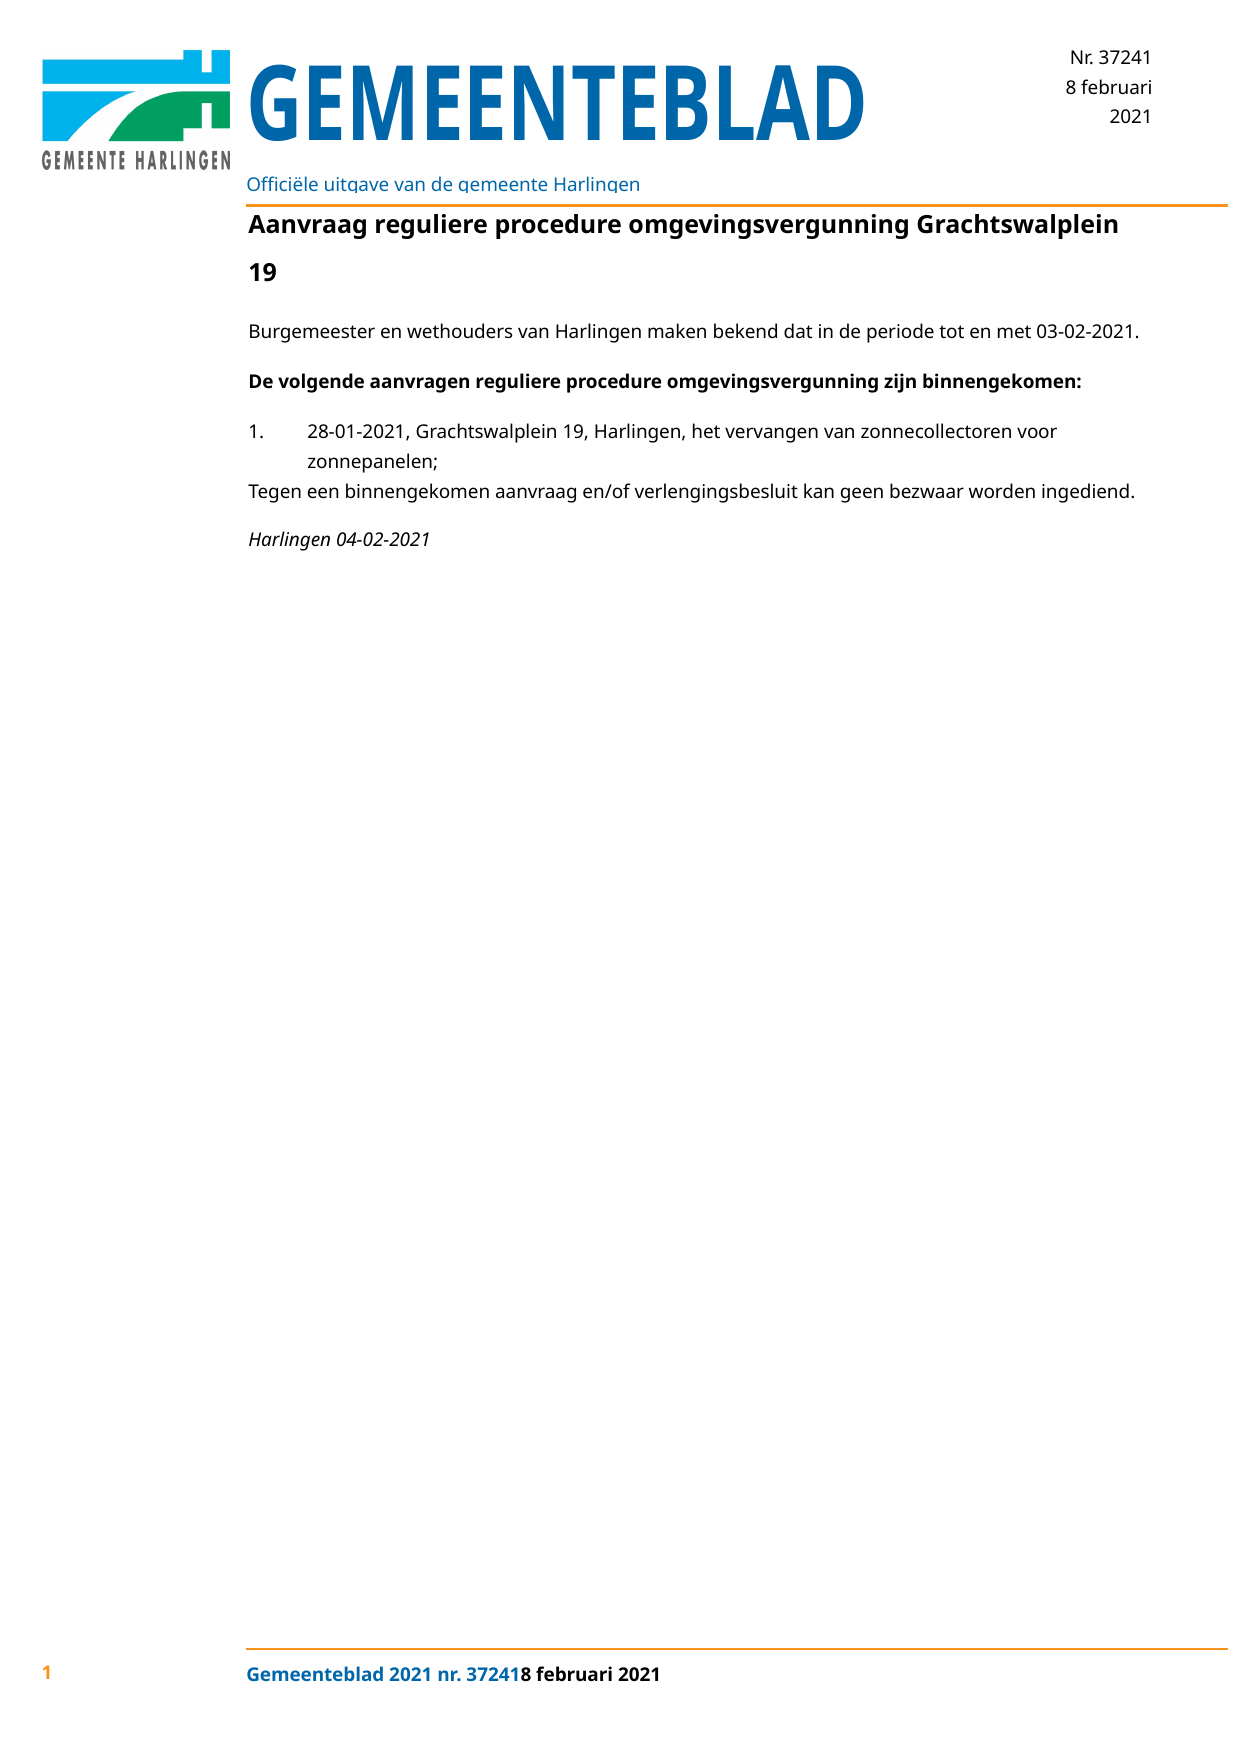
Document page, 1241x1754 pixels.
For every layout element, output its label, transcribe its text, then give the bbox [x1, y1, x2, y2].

list 28-01-2021, Grachtswalplein 19, Harlingen, het vervangen van zonnecollectoren voor zonnepanelen; [248, 419, 1152, 474]
text Harlingen 04-02-2021 [248, 526, 1152, 551]
text Aanvraag reguliere procedure omgevingsvergunning Grachtswalplein 19 [248, 207, 1152, 288]
text Tegen een binnengekomen aanvraag en/of verlengingsbesluit kan geen bezwaar worden ingediend. [248, 478, 1152, 504]
text Burgemeester en wethouders van Harlingen maken bekend dat in de periode tot en met 03-02-2021. [248, 318, 1152, 344]
text De volgende aanvragen reguliere procedure omgevingsvergunning zijn binnengekomen: [248, 368, 1152, 394]
picture [41, 47, 231, 172]
